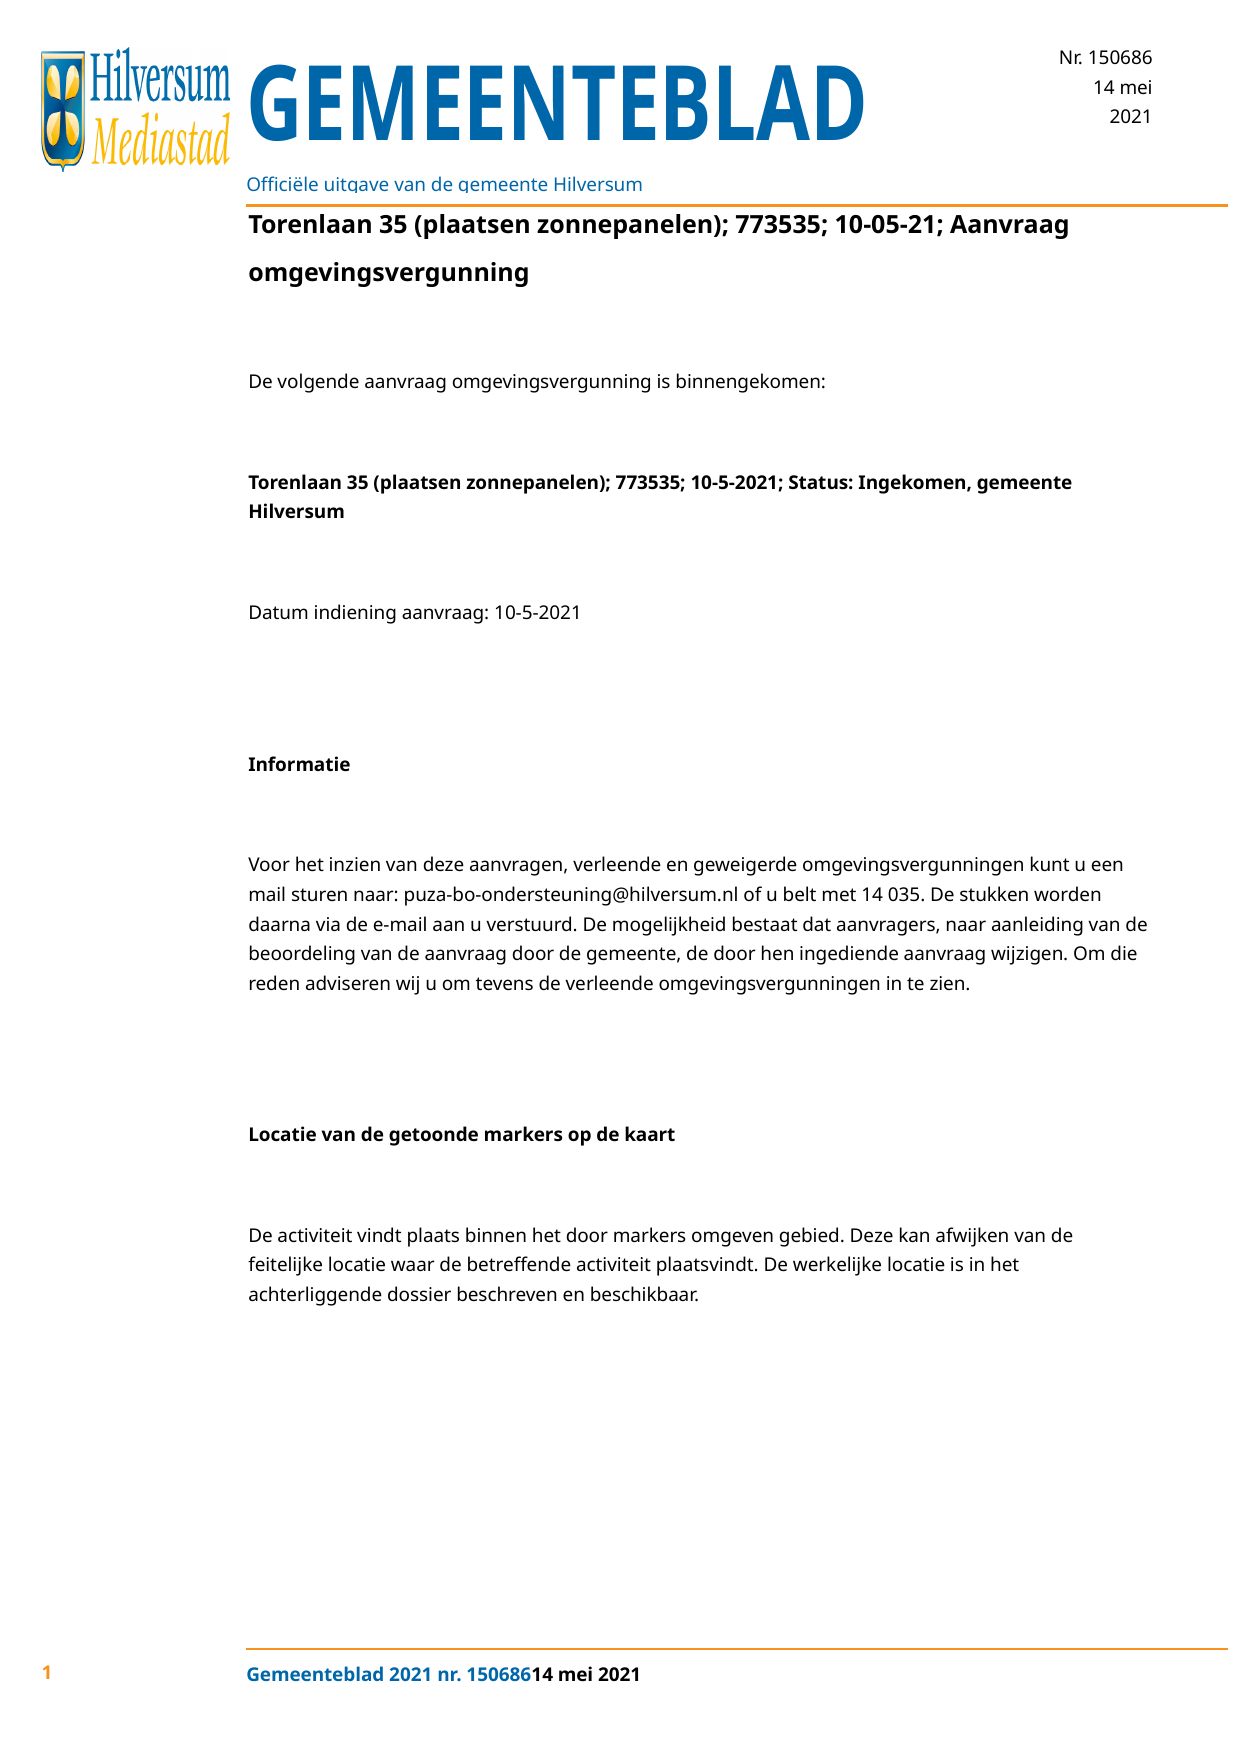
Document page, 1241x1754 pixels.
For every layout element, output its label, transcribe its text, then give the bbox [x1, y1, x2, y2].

text Datum indiening aanvraag: 10-5-2021 [248, 599, 1152, 625]
text Torenlaan 35 (plaatsen zonnepanelen); 773535; 10-5-2021; Status: Ingekomen, gemeente Hilversum [248, 469, 1152, 524]
text De activiteit vindt plaats binnen het door markers omgeven gebied. Deze kan afwijken van de feitelijke locatie waar de betreffende activiteit plaatsvindt. De werkelijke locatie is in het achterliggende dossier beschreven en beschikbaar. [248, 1222, 1152, 1307]
text Locatie van de getoonde markers op de kaart [248, 1121, 1152, 1147]
text Informatie [248, 751, 1152, 777]
text Voor het inzien van deze aanvragen, verleende en geweigerde omgevingsvergunningen kunt u een mail sturen naar: puza-bo-ondersteuning@hilversum.nl of u belt met 14 035. De stukken worden daarna via de e-mail aan u verstuurd. De mogelijkheid bestaat dat aanvragers, naar aanleiding van de beoordeling van de aanvraag door de gemeente, de door hen ingediende aanvraag wijzigen. Om die reden adviseren wij u om tevens de verleende omgevingsvergunningen in te zien. [248, 852, 1152, 996]
text Torenlaan 35 (plaatsen zonnepanelen); 773535; 10-05-21; Aanvraag omgevingsvergunning [248, 207, 1152, 288]
text De volgende aanvraag omgevingsvergunning is binnengekomen: [248, 368, 1152, 394]
picture [41, 47, 231, 172]
